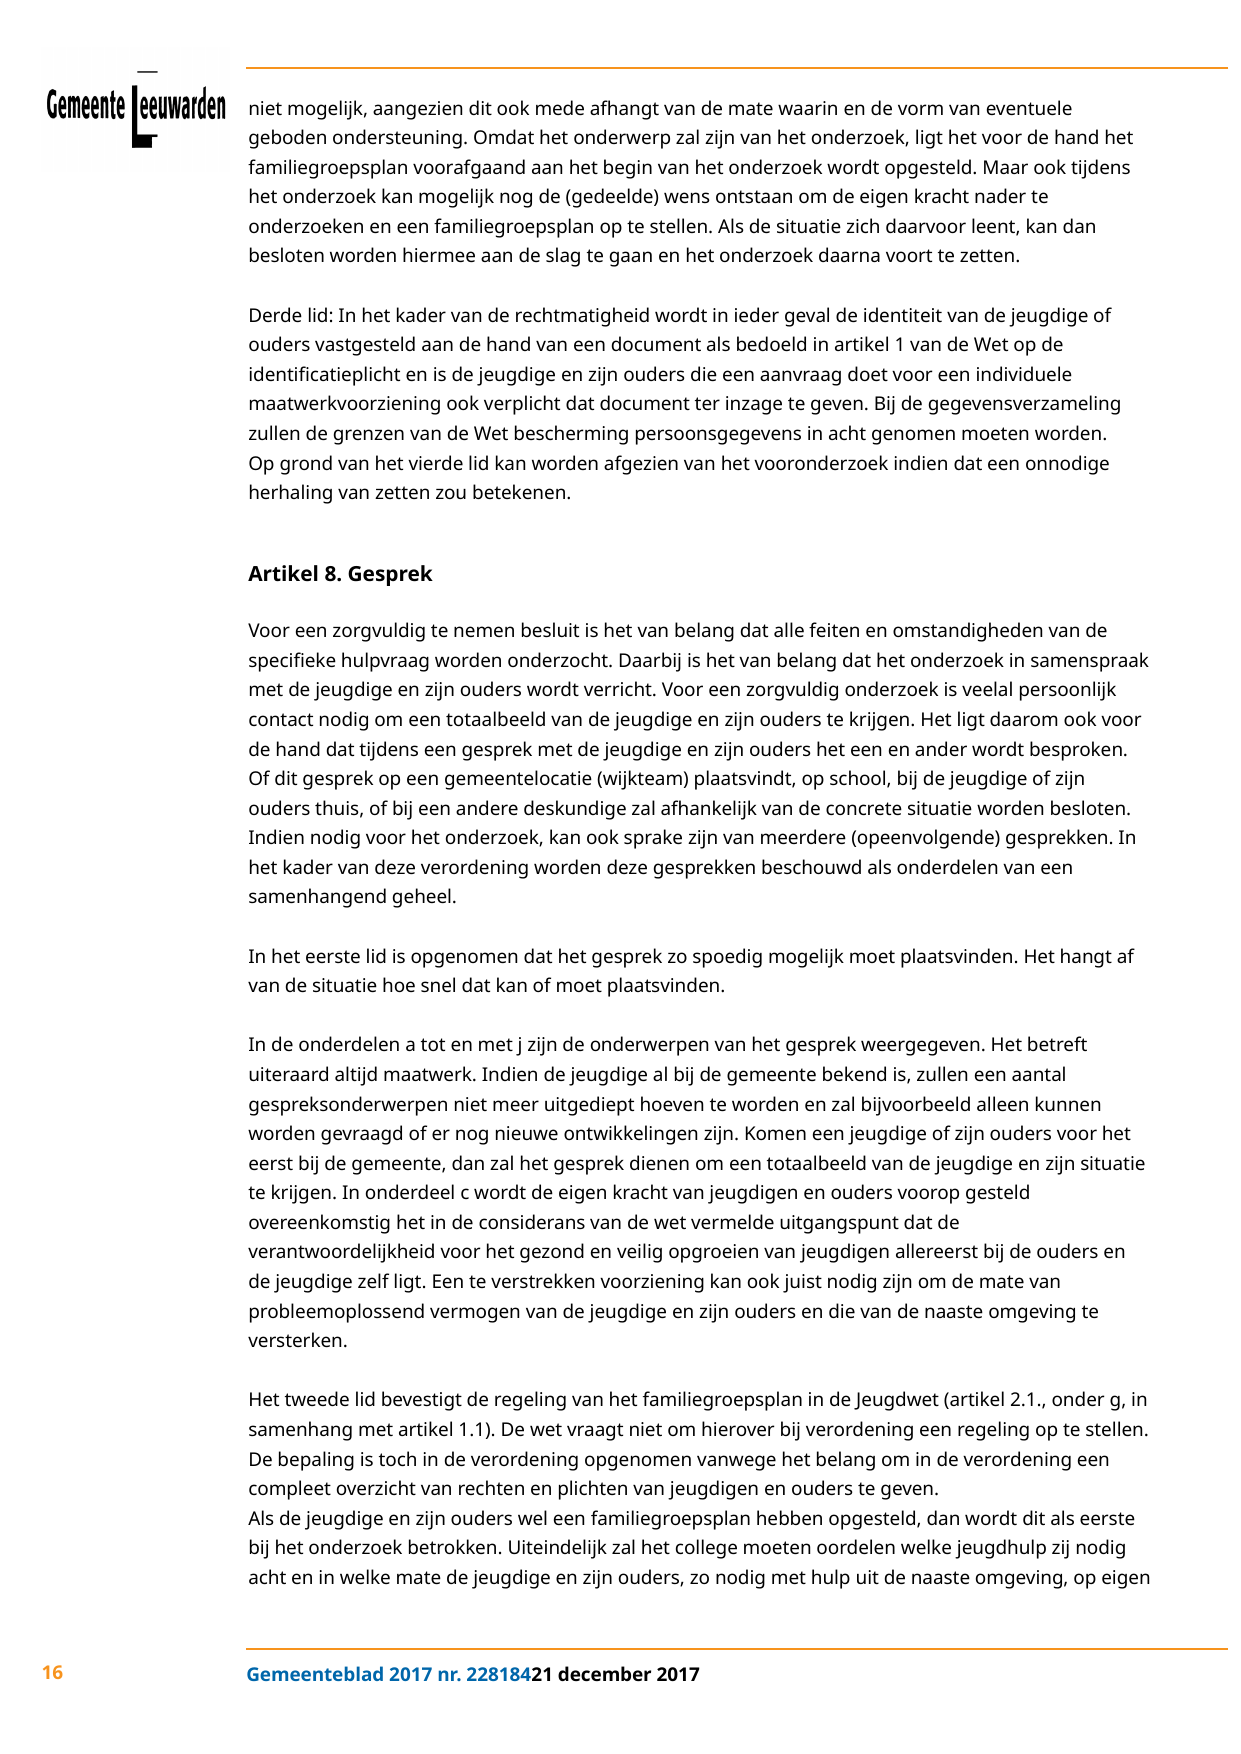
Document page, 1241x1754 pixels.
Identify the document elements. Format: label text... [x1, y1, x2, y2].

text Artikel 8. Gesprek [248, 559, 1152, 588]
text niet mogelijk, aangezien dit ook mede afhangt van de mate waarin en de vorm van eventuele geboden ondersteuning. Omdat het onderwerp zal zijn van het onderzoek, ligt het voor de hand het familiegroepsplan voorafgaand aan het begin van het onderzoek wordt opgesteld. Maar ook tijdens het onderzoek kan mogelijk nog de (gedeelde) wens ontstaan om de eigen kracht nader te onderzoeken en een familiegroepsplan op te stellen. Als de situatie zich daarvoor leent, kan dan besloten worden hiermee aan de slag te gaan en het onderzoek daarna voort te zetten. [248, 95, 1152, 268]
text Als de jeugdige en zijn ouders wel een familiegroepsplan hebben opgesteld, dan wordt dit als eerste bij het onderzoek betrokken. Uiteindelijk zal het college moeten oordelen welke jeugdhulp zij nodig acht en in welke mate de jeugdige en zijn ouders, zo nodig met hulp uit de naaste omgeving, op eigen [248, 1505, 1152, 1590]
text Het tweede lid bevestigt de regeling van het familiegroepsplan in de Jeugdwet (artikel 2.1., onder g, in samenhang met artikel 1.1). De wet vraagt niet om hierover bij verordening een regeling op te stellen. De bepaling is toch in de verordening opgenomen vanwege het belang om in de verordening een compleet overzicht van rechten en plichten van jeugdigen en ouders te geven. [248, 1387, 1152, 1501]
text Voor een zorgvuldig te nemen besluit is het van belang dat alle feiten en omstandigheden van de specifieke hulpvraag worden onderzocht. Daarbij is het van belang dat het onderzoek in samenspraak met de jeugdige en zijn ouders wordt verricht. Voor een zorgvuldig onderzoek is veelal persoonlijk contact nodig om een totaalbeeld van de jeugdige en zijn ouders te krijgen. Het ligt daarom ook voor de hand dat tijdens een gesprek met de jeugdige en zijn ouders het een en ander wordt besproken. Of dit gesprek op een gemeentelocatie (wijkteam) plaatsvindt, op school, bij de jeugdige of zijn ouders thuis, of bij een andere deskundige zal afhankelijk van de concrete situatie worden besloten. Indien nodig voor het onderzoek, kan ook sprake zijn van meerdere (opeenvolgende) gesprekken. In het kader van deze verordening worden deze gesprekken beschouwd als onderdelen van een samenhangend geheel. [248, 617, 1152, 909]
text In het eerste lid is opgenomen dat het gesprek zo spoedig mogelijk moet plaatsvinden. Het hangt af van de situatie hoe snel dat kan of moet plaatsvinden. [248, 943, 1152, 998]
text Op grond van het vierde lid kan worden afgezien van het vooronderzoek indien dat een onnodige herhaling van zetten zou betekenen. [248, 450, 1152, 505]
picture [41, 47, 231, 172]
text Derde lid: In het kader van de rechtmatigheid wordt in ieder geval de identiteit van de jeugdige of ouders vastgesteld aan de hand van een document als bedoeld in artikel 1 van de Wet op de identificatieplicht en is de jeugdige en zijn ouders die een aanvraag doet voor een individuele maatwerkvoorziening ook verplicht dat document ter inzage te geven. Bij de gegevensverzameling zullen de grenzen van de Wet bescherming persoonsgegevens in acht genomen moeten worden. [248, 302, 1152, 446]
text In de onderdelen a tot en met j zijn de onderwerpen van het gesprek weergegeven. Het betreft uiteraard altijd maatwerk. Indien de jeugdige al bij de gemeente bekend is, zullen een aantal gespreksonderwerpen niet meer uitgediept hoeven te worden en zal bijvoorbeeld alleen kunnen worden gevraagd of er nog nieuwe ontwikkelingen zijn. Komen een jeugdige of zijn ouders voor het eerst bij de gemeente, dan zal het gesprek dienen om een totaalbeeld van de jeugdige en zijn situatie te krijgen. In onderdeel c wordt de eigen kracht van jeugdigen en ouders voorop gesteld overeenkomstig het in de considerans van de wet vermelde uitgangspunt dat de verantwoordelijkheid voor het gezond en veilig opgroeien van jeugdigen allereerst bij de ouders en de jeugdige zelf ligt. Een te verstrekken voorziening kan ook juist nodig zijn om de mate van probleemoplossend vermogen van de jeugdige en zijn ouders en die van de naaste omgeving te versterken. [248, 1032, 1152, 1353]
